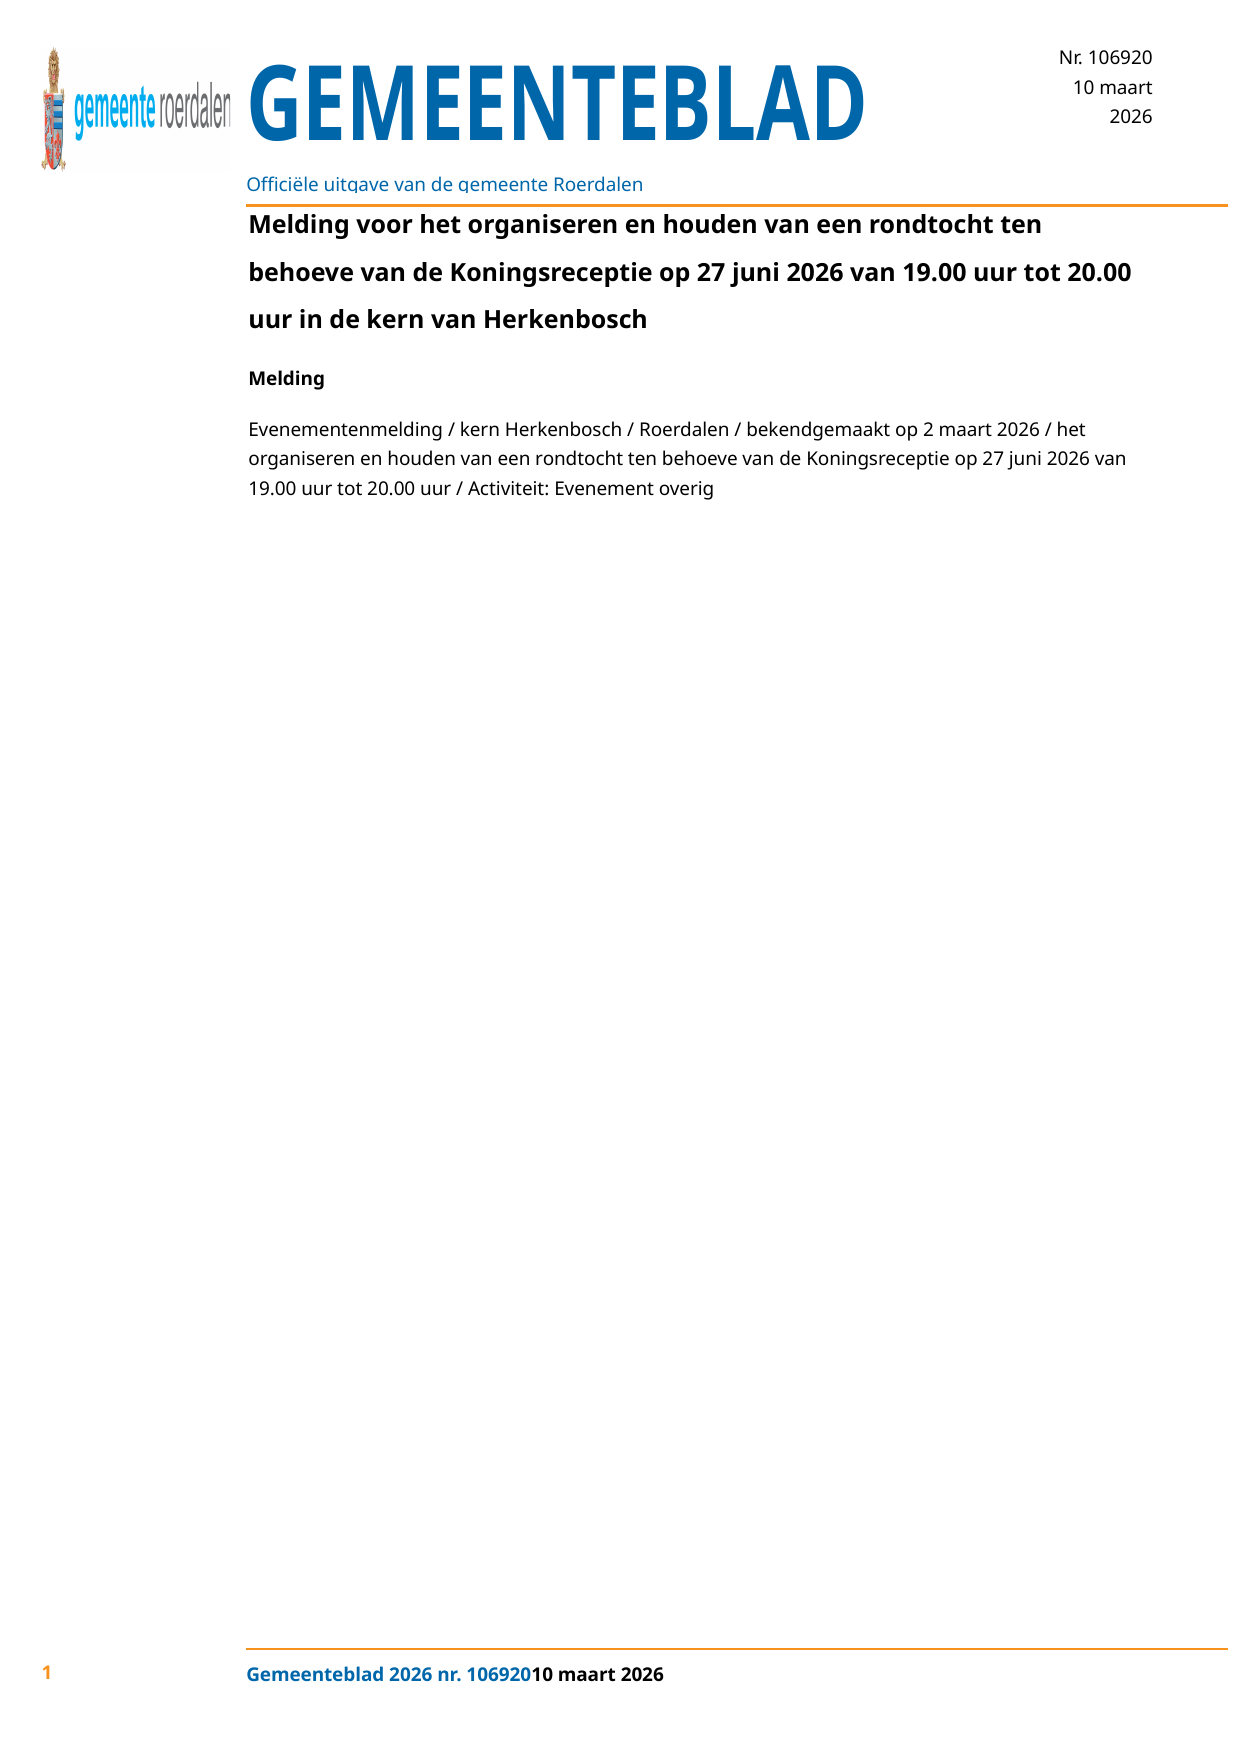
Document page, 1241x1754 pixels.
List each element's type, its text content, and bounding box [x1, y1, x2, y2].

text Evenementenmelding / kern Herkenbosch / Roerdalen / bekendgemaakt op 2 maart 2026 / het organiseren en houden van een rondtocht ten behoeve van de Koningsreceptie op 27 juni 2026 van 19.00 uur tot 20.00 uur / Activiteit: Evenement overig [248, 416, 1152, 501]
text Melding [248, 366, 1152, 391]
text Melding voor het organiseren en houden van een rondtocht ten behoeve van de Koningsreceptie op 27 juni 2026 van 19.00 uur tot 20.00 uur in de kern van Herkenbosch [248, 207, 1152, 336]
picture [41, 47, 231, 172]
